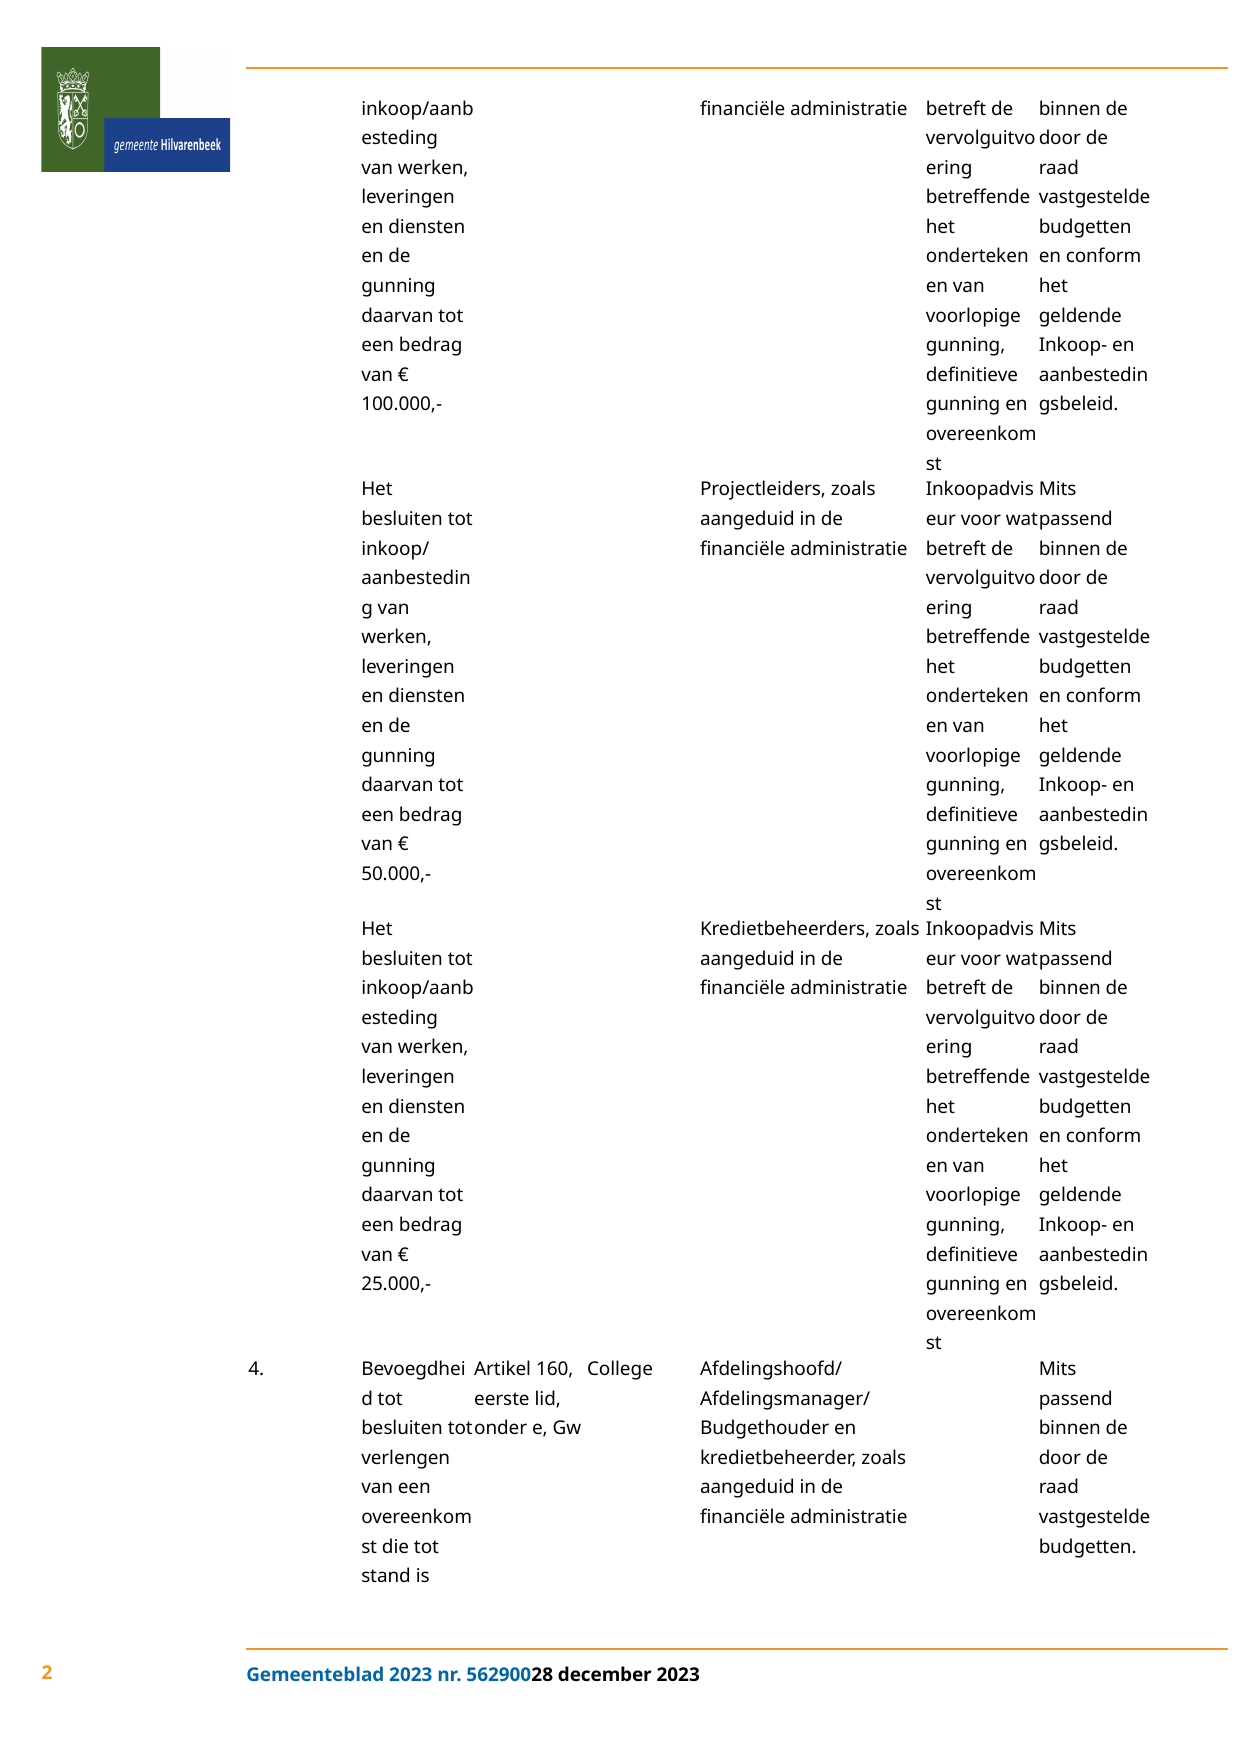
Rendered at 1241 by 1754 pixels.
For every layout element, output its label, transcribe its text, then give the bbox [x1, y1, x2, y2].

table_cell [248, 915, 361, 1355]
table_cell [587, 915, 700, 1355]
table_cell Mits passend binnen de door de raad vastgestelde budgetten. [1039, 1355, 1152, 1588]
table_cell [587, 95, 700, 476]
table_cell [474, 95, 587, 476]
table_cell [474, 476, 587, 915]
table_cell Mits passend binnen de door de raad vastgestelde budgetten en conform het geldende Inkoop- en aanbestedingsbeleid. [1039, 476, 1152, 915]
table_cell 4. [248, 1355, 361, 1588]
table_cell College [587, 1355, 700, 1588]
table_cell Inkoopadviseur voor wat betreft de vervolguitvoering betreffende het ondertekenen van voorlopige gunning, definitieve gunning en overeenkomst [926, 915, 1038, 1355]
table_cell [587, 476, 700, 915]
table_cell financiële administratie [700, 95, 926, 476]
table_cell binnen de door de raad vastgestelde budgetten en conform het geldende Inkoop- en aanbestedingsbeleid. [1039, 95, 1152, 476]
table_cell [474, 915, 587, 1355]
table_cell [926, 1355, 1038, 1588]
table_cell [248, 476, 361, 915]
table_cell inkoop/aanbesteding van werken, leveringen en diensten en de gunning daarvan tot een bedrag van € 100.000,- [361, 95, 474, 476]
table_cell [248, 95, 361, 476]
table_cell Mits passend binnen de door de raad vastgestelde budgetten en conform het geldende Inkoop- en aanbestedingsbeleid. [1039, 915, 1152, 1355]
table_cell Het besluiten tot inkoop/ aanbesteding van werken, leveringen en diensten en de gunning daarvan tot een bedrag van € 50.000,- [361, 476, 474, 915]
table_cell Bevoegdheid tot besluiten tot verlengen van een overeenkomst die tot stand is [361, 1355, 474, 1588]
table_cell Afdelingshoofd/ Afdelingsmanager/ Budgethouder en kredietbeheerder, zoals aangeduid in de financiële administratie [700, 1355, 926, 1588]
table_cell Kredietbeheerders, zoals aangeduid in de financiële administratie [700, 915, 926, 1355]
picture [41, 47, 231, 172]
table_cell betreft de vervolguitvoering betreffende het ondertekenen van voorlopige gunning, definitieve gunning en overeenkomst [926, 95, 1038, 476]
table_cell Projectleiders, zoals aangeduid in de financiële administratie [700, 476, 926, 915]
table_cell Inkoopadviseur voor wat betreft de vervolguitvoering betreffende het ondertekenen van voorlopige gunning, definitieve gunning en overeenkomst [926, 476, 1038, 915]
table_cell Artikel 160, eerste lid, onder e, Gw [474, 1355, 587, 1588]
table_cell Het besluiten tot inkoop/aanbesteding van werken, leveringen en diensten en de gunning daarvan tot een bedrag van € 25.000,- [361, 915, 474, 1355]
